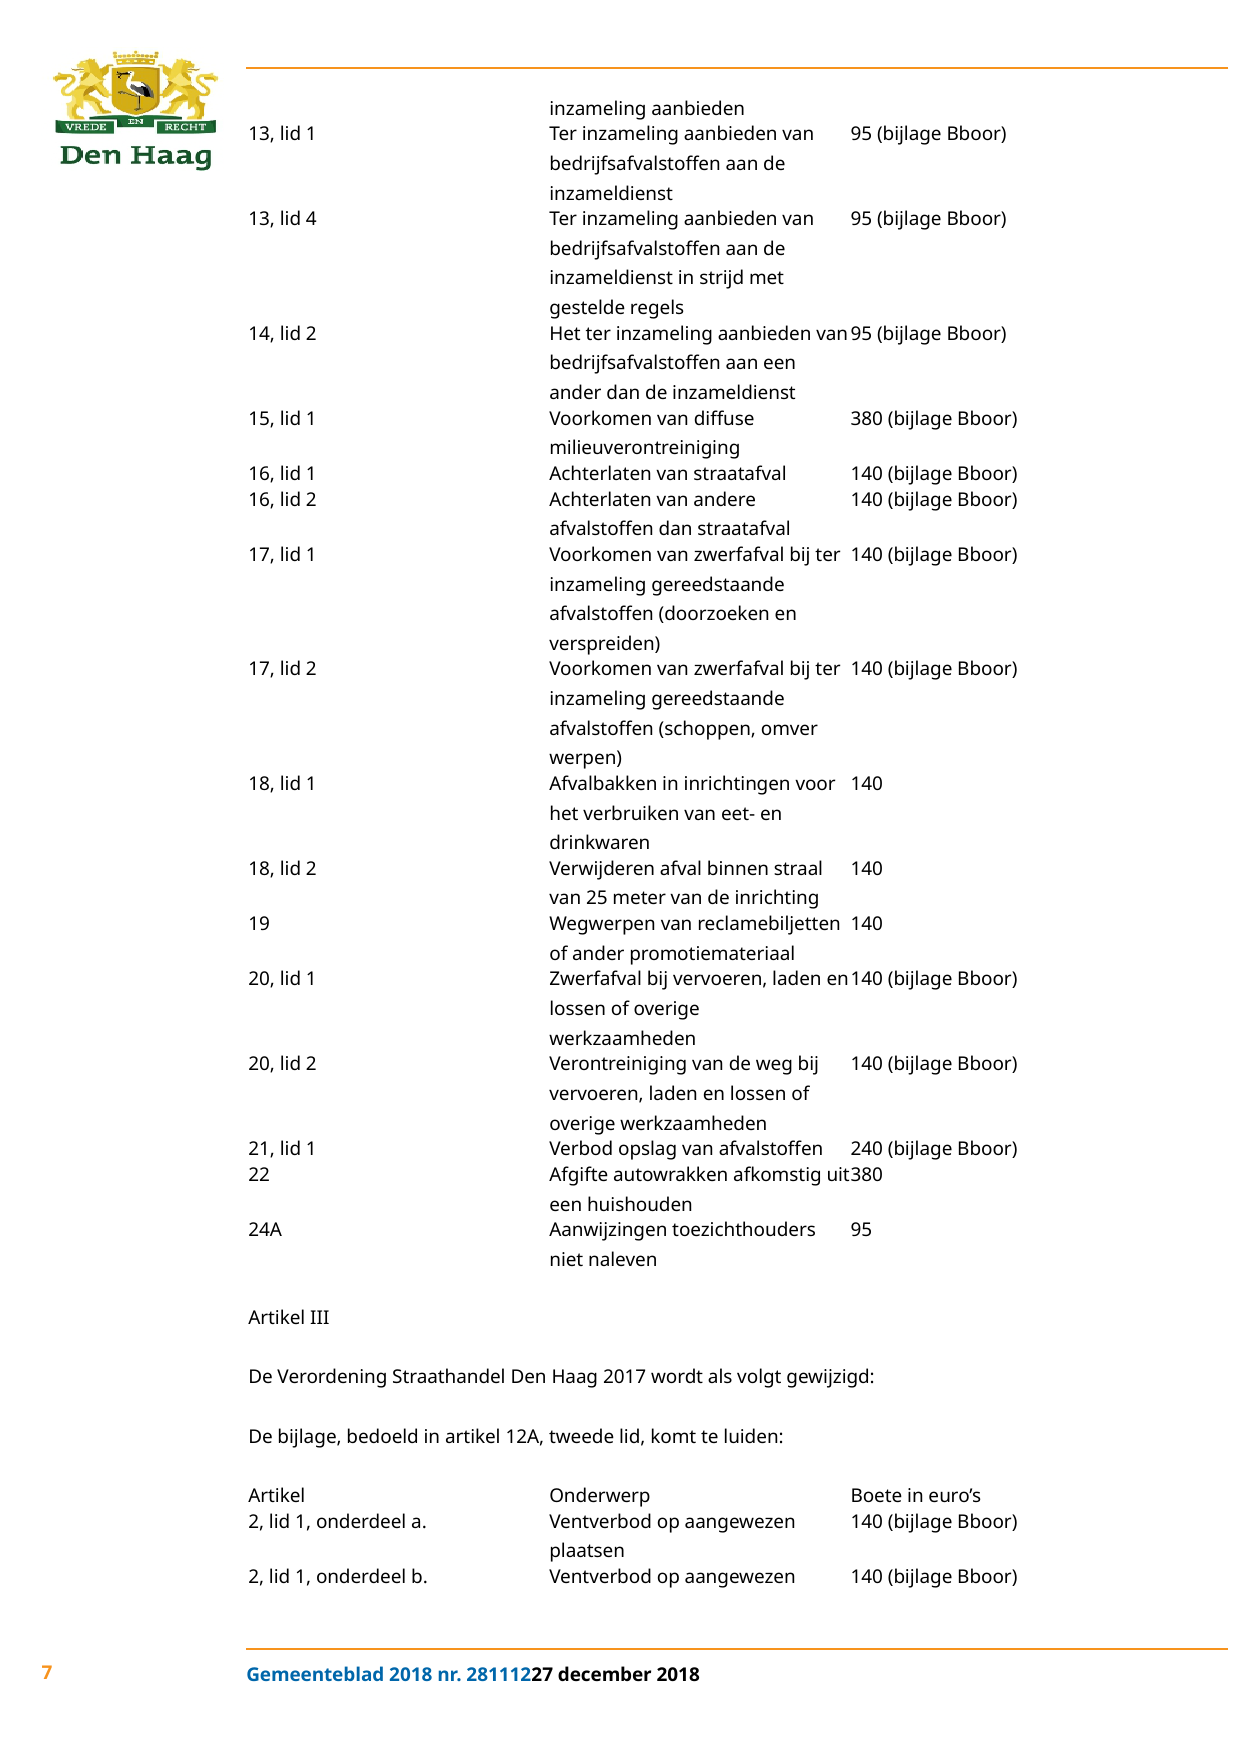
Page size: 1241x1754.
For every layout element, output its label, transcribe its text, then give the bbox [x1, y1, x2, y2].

table_cell 140 (bijlage Bboor) [850, 460, 1152, 486]
table_cell 95 (bijlage Bboor) [850, 320, 1152, 405]
table_cell 22 [248, 1161, 549, 1216]
table_cell Achterlaten van straatafval [549, 460, 850, 486]
table_cell 20, lid 2 [248, 1051, 549, 1135]
table_cell Ter inzameling aanbieden van bedrijfsafvalstoffen aan de inzameldienst [549, 121, 850, 205]
table_cell 18, lid 2 [248, 855, 549, 910]
table_cell 140 [850, 770, 1152, 855]
table_cell 15, lid 1 [248, 405, 549, 460]
table_cell 140 (bijlage Bboor) [850, 1563, 1152, 1589]
table_cell 21, lid 1 [248, 1135, 549, 1161]
table_cell 95 (bijlage Bboor) [850, 121, 1152, 205]
table_header Artikel [248, 1482, 549, 1508]
table_cell 18, lid 1 [248, 770, 549, 855]
table_cell Het ter inzameling aanbieden van bedrijfsafvalstoffen aan een ander dan de inzameldienst [549, 320, 850, 405]
table_cell Zwerfafval bij vervoeren, laden en lossen of overige werkzaamheden [549, 966, 850, 1051]
table_header Onderwerp [549, 1482, 850, 1508]
table_cell 140 (bijlage Bboor) [850, 1051, 1152, 1135]
table_cell 140 (bijlage Bboor) [850, 966, 1152, 1051]
table_cell 2, lid 1, onderdeel b. [248, 1563, 549, 1589]
table_cell 240 (bijlage Bboor) [850, 1135, 1152, 1161]
table_cell 16, lid 1 [248, 460, 549, 486]
text De Verordening Straathandel Den Haag 2017 wordt als volgt gewijzigd: [248, 1364, 1152, 1389]
table_cell 14, lid 2 [248, 320, 549, 405]
text Artikel III [248, 1304, 1152, 1330]
table_cell 140 [850, 855, 1152, 910]
table_cell Wegwerpen van reclamebiljetten of ander promotiemateriaal [549, 910, 850, 966]
table_cell 380 [850, 1161, 1152, 1216]
table_cell 140 (bijlage Bboor) [850, 486, 1152, 541]
table_cell 95 [850, 1216, 1152, 1272]
table_cell 140 (bijlage Bboor) [850, 656, 1152, 770]
table_cell Aanwijzingen toezichthouders niet naleven [549, 1216, 850, 1272]
table_cell 13, lid 4 [248, 205, 549, 320]
table_cell 13, lid 1 [248, 121, 549, 205]
table_cell inzameling aanbieden [549, 95, 850, 121]
table_header Boete in euro’s [850, 1482, 1152, 1508]
table_cell Verontreiniging van de weg bij vervoeren, laden en lossen of overige werkzaamheden [549, 1051, 850, 1135]
table_cell Afvalbakken in inrichtingen voor het verbruiken van eet- en drinkwaren [549, 770, 850, 855]
table_cell Verbod opslag van afvalstoffen [549, 1135, 850, 1161]
table_cell 19 [248, 910, 549, 966]
table_cell Afgifte autowrakken afkomstig uit een huishouden [549, 1161, 850, 1216]
table_cell 24A [248, 1216, 549, 1272]
table_cell Ter inzameling aanbieden van bedrijfsafvalstoffen aan de inzameldienst in strijd met gestelde regels [549, 205, 850, 320]
table_cell Achterlaten van andere afvalstoffen dan straatafval [549, 486, 850, 541]
table_cell 2, lid 1, onderdeel a. [248, 1508, 549, 1563]
table_cell Ventverbod op aangewezen [549, 1563, 850, 1589]
table_cell Voorkomen van diffuse milieuverontreiniging [549, 405, 850, 460]
table_cell 95 (bijlage Bboor) [850, 205, 1152, 320]
table_cell Voorkomen van zwerfafval bij ter inzameling gereedstaande afvalstoffen (schoppen, omver werpen) [549, 656, 850, 770]
table_cell 140 (bijlage Bboor) [850, 541, 1152, 656]
table_cell 16, lid 2 [248, 486, 549, 541]
table_cell 140 [850, 910, 1152, 966]
table_cell [850, 95, 1152, 121]
table_cell [248, 95, 549, 121]
table_cell Verwijderen afval binnen straal van 25 meter van de inrichting [549, 855, 850, 910]
table_cell 17, lid 1 [248, 541, 549, 656]
picture [41, 47, 231, 172]
table_cell 140 (bijlage Bboor) [850, 1508, 1152, 1563]
table_cell 17, lid 2 [248, 656, 549, 770]
table_cell Voorkomen van zwerfafval bij ter inzameling gereedstaande afvalstoffen (doorzoeken en verspreiden) [549, 541, 850, 656]
text De bijlage, bedoeld in artikel 12A, tweede lid, komt te luiden: [248, 1423, 1152, 1449]
table_cell 380 (bijlage Bboor) [850, 405, 1152, 460]
table_cell 20, lid 1 [248, 966, 549, 1051]
table_cell Ventverbod op aangewezen plaatsen [549, 1508, 850, 1563]
